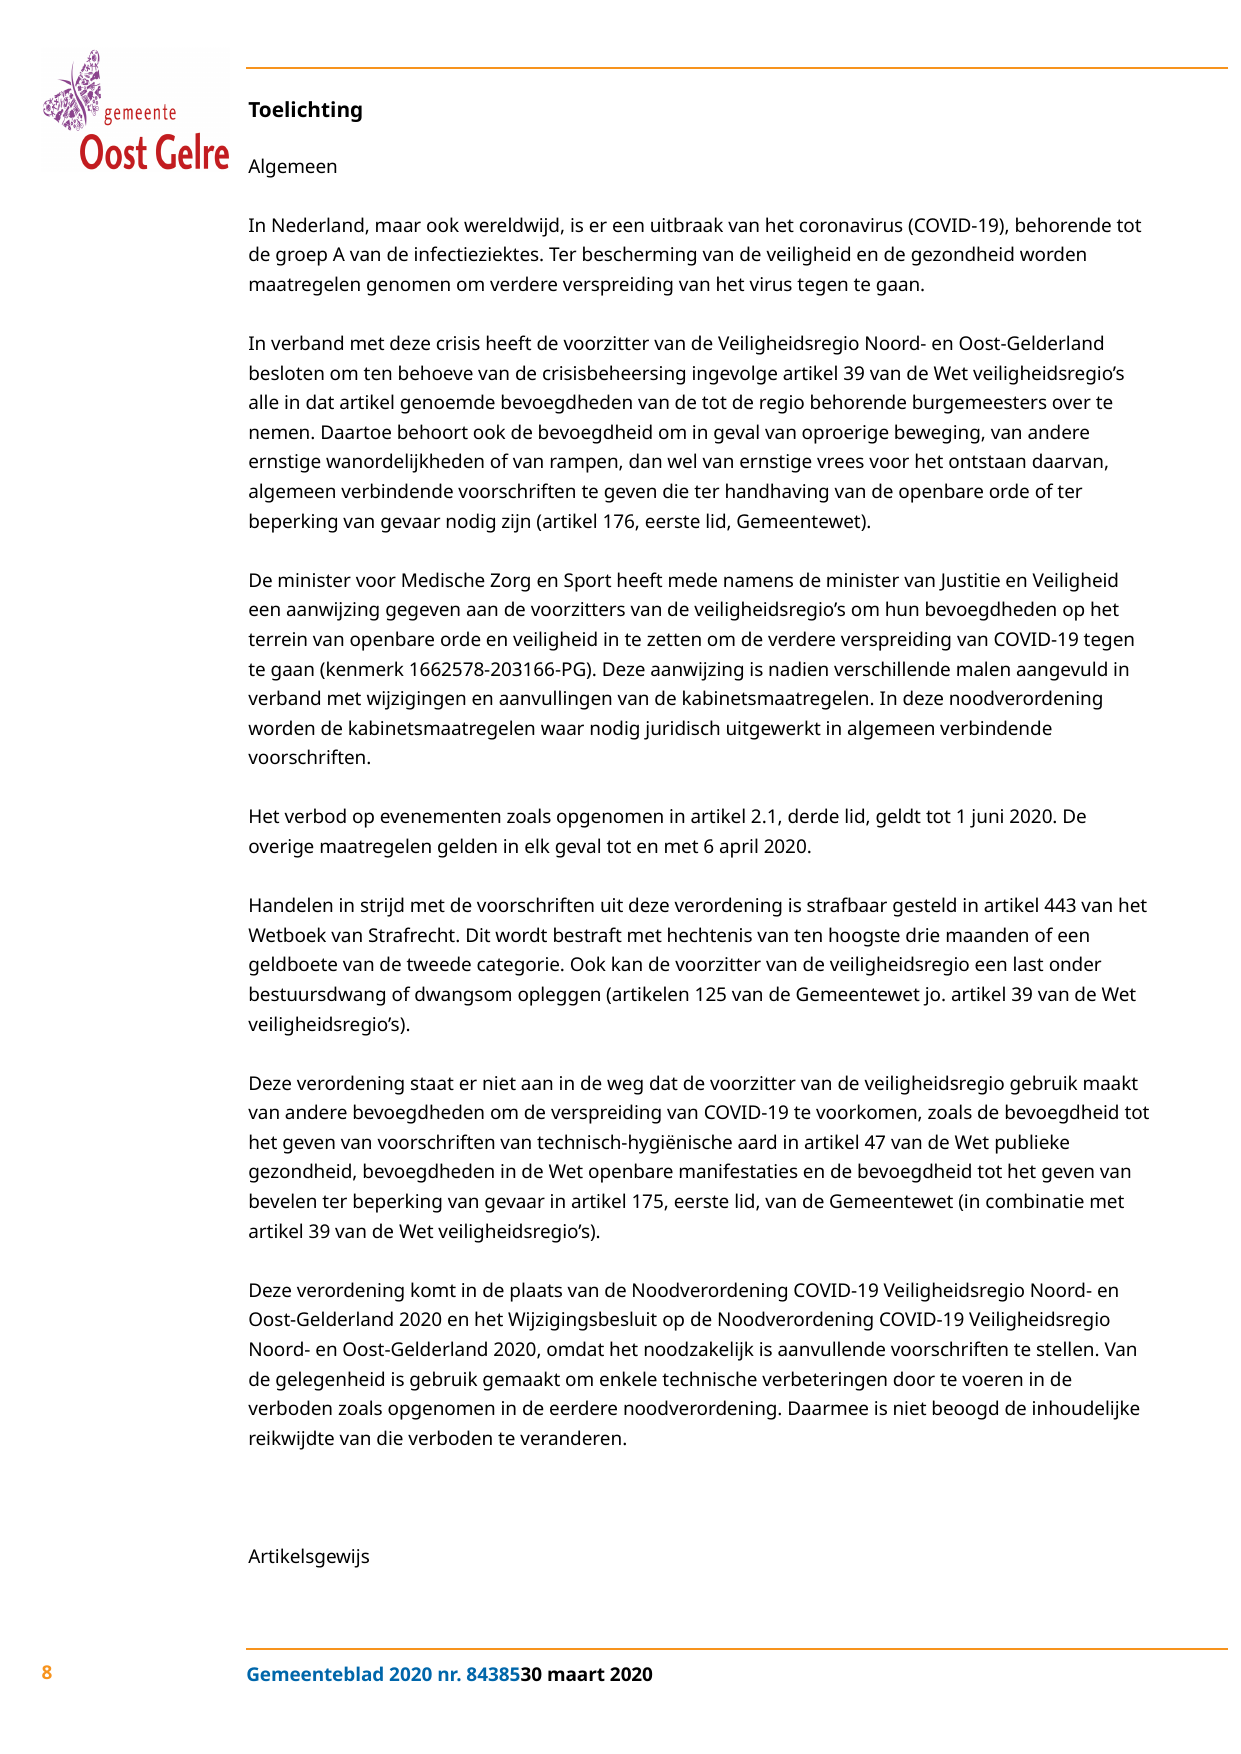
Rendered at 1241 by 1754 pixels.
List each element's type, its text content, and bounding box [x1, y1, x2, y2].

text Het verbod op evenementen zoals opgenomen in artikel 2.1, derde lid, geldt tot 1 juni 2020. De overige maatregelen gelden in elk geval tot en met 6 april 2020. [248, 804, 1152, 859]
text De minister voor Medische Zorg en Sport heeft mede namens de minister van Justitie en Veiligheid een aanwijzing gegeven aan de voorzitters van de veiligheidsregio’s om hun bevoegdheden op het terrein van openbare orde en veiligheid in te zetten om de verdere verspreiding van COVID-19 tegen te gaan (kenmerk 1662578-203166-PG). Deze aanwijzing is nadien verschillende malen aangevuld in verband met wijzigingen en aanvullingen van de kabinetsmaatregelen. In deze noodverordening worden de kabinetsmaatregelen waar nodig juridisch uitgewerkt in algemeen verbindende voorschriften. [248, 567, 1152, 770]
text Artikelsgewijs [248, 1543, 1152, 1569]
text Handelen in strijd met de voorschriften uit deze verordening is strafbaar gesteld in artikel 443 van het Wetboek van Strafrecht. Dit wordt bestraft met hechtenis van ten hoogste drie maanden of een geldboete van de tweede categorie. Ook kan de voorzitter van de veiligheidsregio een last onder bestuursdwang of dwangsom opleggen (artikelen 125 van de Gemeentewet jo. artikel 39 van de Wet veiligheidsregio’s). [248, 892, 1152, 1037]
text In Nederland, maar ook wereldwijd, is er een uitbraak van het coronavirus (COVID-19), behorende tot de groep A van de infectieziektes. Ter bescherming van de veiligheid en de gezondheid worden maatregelen genomen om verdere verspreiding van het virus tegen te gaan. [248, 212, 1152, 297]
text Algemeen [248, 153, 1152, 179]
text In verband met deze crisis heeft de voorzitter van de Veiligheidsregio Noord- en Oost-Gelderland besloten om ten behoeve van de crisisbeheersing ingevolge artikel 39 van de Wet veiligheidsregio’s alle in dat artikel genoemde bevoegdheden van de tot de regio behorende burgemeesters over te nemen. Daartoe behoort ook de bevoegdheid om in geval van oproerige beweging, van andere ernstige wanordelijkheden of van rampen, dan wel van ernstige vrees voor het ontstaan daarvan, algemeen verbindende voorschriften te geven die ter handhaving van de openbare orde of ter beperking van gevaar nodig zijn (artikel 176, eerste lid, Gemeentewet). [248, 330, 1152, 534]
text Deze verordening komt in de plaats van de Noodverordening COVID-19 Veiligheidsregio Noord- en Oost-Gelderland 2020 en het Wijzigingsbesluit op de Noodverordening COVID-19 Veiligheidsregio Noord- en Oost-Gelderland 2020, omdat het noodzakelijk is aanvullende voorschriften te stellen. Van de gelegenheid is gebruik gemaakt om enkele technische verbeteringen door te voeren in de verboden zoals opgenomen in de eerdere noodverordening. Daarmee is niet beoogd de inhoudelijke reikwijdte van die verboden te veranderen. [248, 1277, 1152, 1451]
picture [41, 47, 231, 172]
text Toelichting [248, 95, 1152, 123]
text Deze verordening staat er niet aan in de weg dat de voorzitter van de veiligheidsregio gebruik maakt van andere bevoegdheden om de verspreiding van COVID-19 te voorkomen, zoals de bevoegdheid tot het geven van voorschriften van technisch-hygiënische aard in artikel 47 van de Wet publieke gezondheid, bevoegdheden in de Wet openbare manifestaties en de bevoegdheid tot het geven van bevelen ter beperking van gevaar in artikel 175, eerste lid, van de Gemeentewet (in combinatie met artikel 39 van de Wet veiligheidsregio’s). [248, 1070, 1152, 1244]
